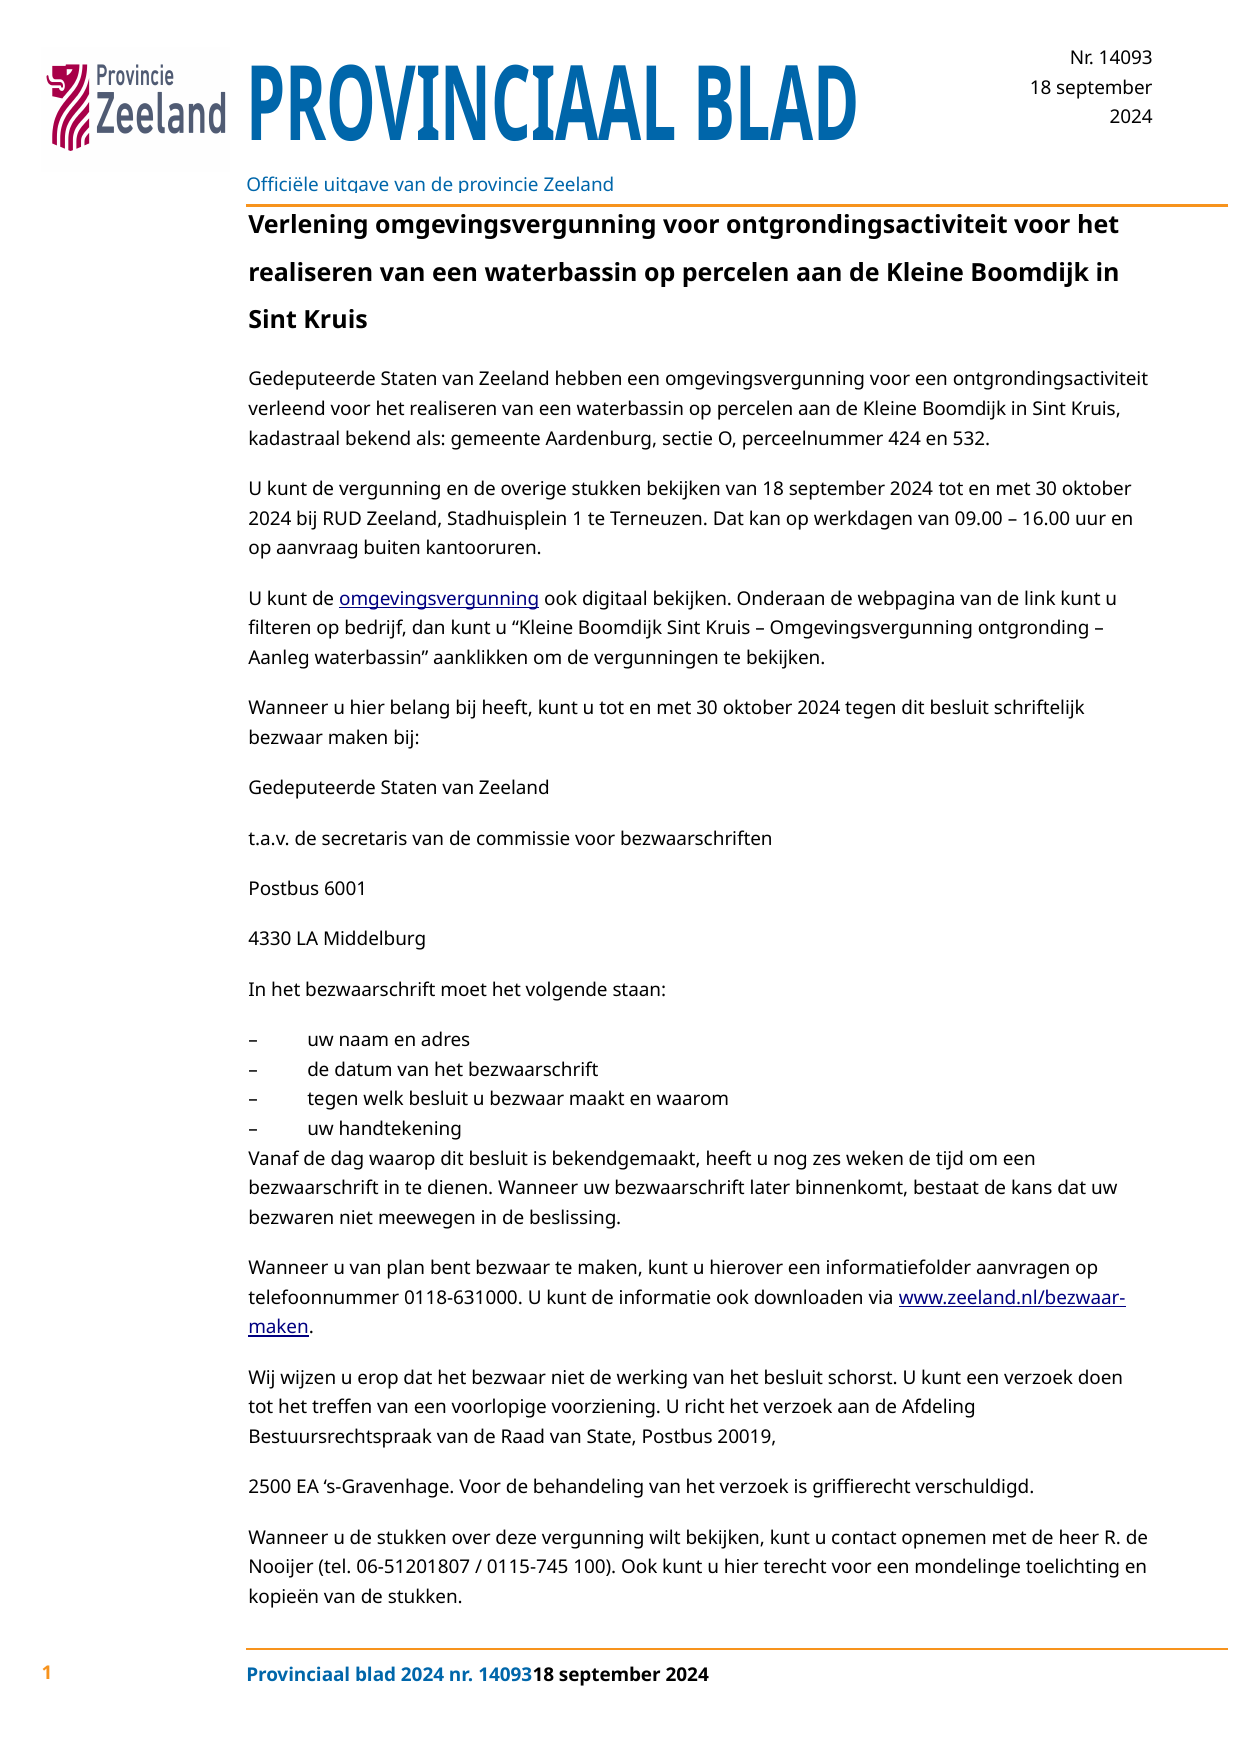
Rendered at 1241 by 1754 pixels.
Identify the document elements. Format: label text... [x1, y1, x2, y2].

text In het bezwaarschrift moet het volgende staan: [248, 976, 1152, 1002]
list de datum van het bezwaarschrift [248, 1056, 1152, 1082]
text 2500 EA ‘s-Gravenhage. Voor de behandeling van het verzoek is griffierecht verschuldigd. [248, 1473, 1152, 1499]
text U kunt de omgevingsvergunning ook digitaal bekijken. Onderaan de webpagina van de link kunt u filteren op bedrijf, dan kunt u “Kleine Boomdijk Sint Kruis – Omgevingsvergunning ontgronding – Aanleg waterbassin” aanklikken om de vergunningen te bekijken. [248, 585, 1152, 669]
text Wanneer u van plan bent bezwaar te maken, kunt u hierover een informatiefolder aanvragen op telefoonnummer 0118-631000. U kunt de informatie ook downloaden via www.zeeland.nl/bezwaar-maken. [248, 1254, 1152, 1339]
text Wij wijzen u erop dat het bezwaar niet de werking van het besluit schorst. U kunt een verzoek doen tot het treffen van een voorlopige voorziening. U richt het verzoek aan de Afdeling Bestuursrechtspraak van de Raad van State, Postbus 20019, [248, 1364, 1152, 1449]
list uw naam en adres [248, 1026, 1152, 1052]
list tegen welk besluit u bezwaar maakt en waarom [248, 1086, 1152, 1111]
text Verlening omgevingsvergunning voor ontgrondingsactiviteit voor het realiseren van een waterbassin op percelen aan de Kleine Boomdijk in Sint Kruis [248, 207, 1152, 336]
text U kunt de vergunning en de overige stukken bekijken van 18 september 2024 tot en met 30 oktober 2024 bij RUD Zeeland, Stadhuisplein 1 te Terneuzen. Dat kan op werkdagen van 09.00 – 16.00 uur en op aanvraag buiten kantooruren. [248, 475, 1152, 560]
text t.a.v. de secretaris van de commissie voor bezwaarschriften [248, 825, 1152, 850]
text Gedeputeerde Staten van Zeeland hebben een omgevingsvergunning voor een ontgrondingsactiviteit verleend voor het realiseren van een waterbassin op percelen aan de Kleine Boomdijk in Sint Kruis, kadastraal bekend als: gemeente Aardenburg, sectie O, perceelnummer 424 en 532. [248, 366, 1152, 450]
text Postbus 6001 [248, 875, 1152, 901]
text 4330 LA Middelburg [248, 926, 1152, 951]
list uw handtekening [248, 1115, 1152, 1141]
text Wanneer u hier belang bij heeft, kunt u tot en met 30 oktober 2024 tegen dit besluit schriftelijk bezwaar maken bij: [248, 694, 1152, 749]
text Gedeputeerde Staten van Zeeland [248, 774, 1152, 800]
picture [41, 47, 231, 172]
text Wanneer u de stukken over deze vergunning wilt bekijken, kunt u contact opnemen met de heer R. de Nooijer (tel. 06-51201807 / 0115-745 100). Ook kunt u hier terecht voor een mondelinge toelichting en kopieën van de stukken. [248, 1524, 1152, 1609]
text Vanaf de dag waarop dit besluit is bekendgemaakt, heeft u nog zes weken de tijd om een bezwaarschrift in te dienen. Wanneer uw bezwaarschrift later binnenkomt, bestaat de kans dat uw bezwaren niet meewegen in de beslissing. [248, 1145, 1152, 1229]
